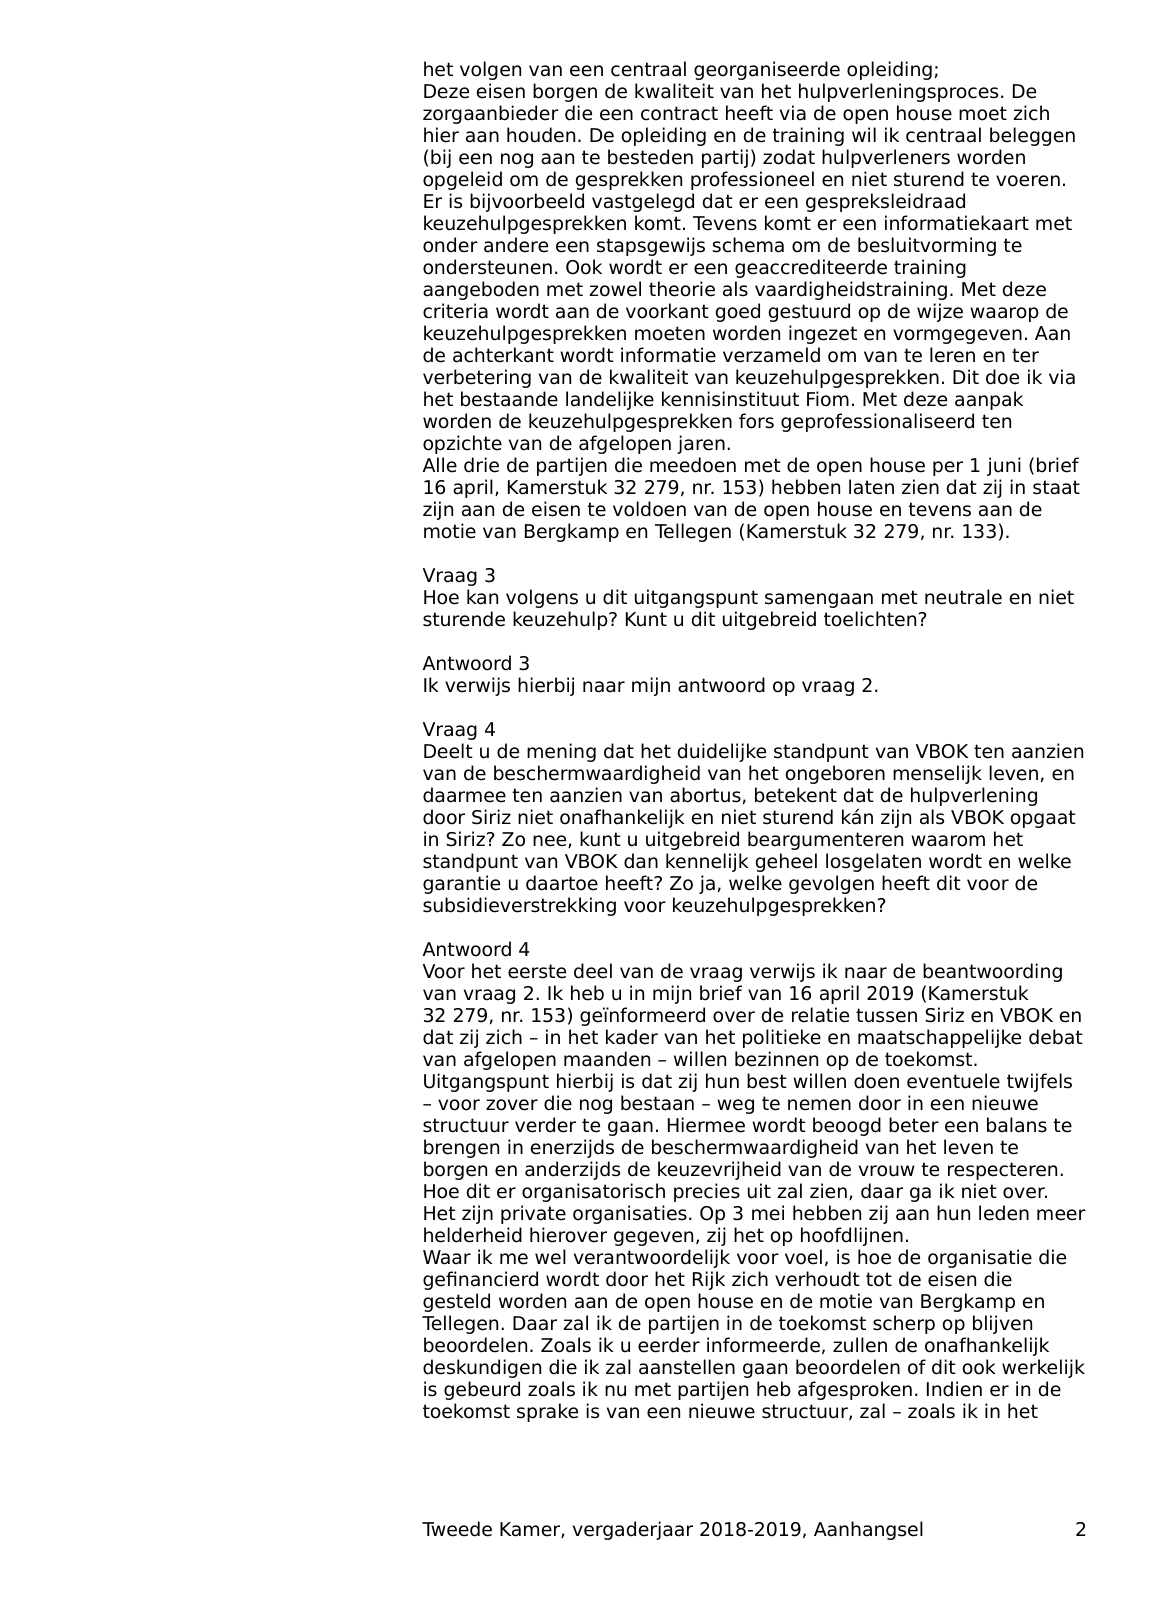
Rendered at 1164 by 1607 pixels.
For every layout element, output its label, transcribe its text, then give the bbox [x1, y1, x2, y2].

text Antwoord 4 [422, 939, 1087, 961]
text Waar ik me wel verantwoordelijk voor voel, is hoe de organisatie die gefinancierd wordt door het Rijk zich verhoudt tot de eisen die gesteld worden aan de open house en de motie van Bergkamp en Tellegen. Daar zal ik de partijen in de toekomst scherp op blijven beoordelen. Zoals ik u eerder informeerde, zullen de onafhankelijk deskundigen die ik zal aanstellen gaan beoordelen of dit ook werkelijk is gebeurd zoals ik nu met partijen heb afgesproken. Indien er in de toekomst sprake is van een nieuwe structuur, zal – zoals ik in het [422, 1247, 1087, 1423]
text Vraag 3 [422, 565, 1087, 587]
text Alle drie de partijen die meedoen met de open house per 1 juni (brief 16 april, Kamerstuk 32 279, nr. 153) hebben laten zien dat zij in staat zijn aan de eisen te voldoen van de open house en tevens aan de motie van Bergkamp en Tellegen (Kamerstuk 32 279, nr. 133). [422, 455, 1087, 543]
text Antwoord 3 [422, 653, 1087, 675]
text Voor het eerste deel van de vraag verwijs ik naar de beantwoording van vraag 2. Ik heb u in mijn brief van 16 april 2019 (Kamerstuk 32 279, nr. 153) geïnformeerd over de relatie tussen Siriz en VBOK en dat zij zich – in het kader van het politieke en maatschappelijke debat van afgelopen maanden – willen bezinnen op de toekomst. Uitgangspunt hierbij is dat zij hun best willen doen eventuele twijfels – voor zover die nog bestaan – weg te nemen door in een nieuwe structuur verder te gaan. Hiermee wordt beoogd beter een balans te brengen in enerzijds de beschermwaardigheid van het leven te borgen en anderzijds de keuzevrijheid van de vrouw te respecteren. Hoe dit er organisatorisch precies uit zal zien, daar ga ik niet over. Het zijn private organisaties. Op 3 mei hebben zij aan hun leden meer helderheid hierover gegeven, zij het op hoofdlijnen. [422, 961, 1087, 1247]
text Hoe kan volgens u dit uitgangspunt samengaan met neutrale en niet sturende keuzehulp? Kunt u dit uitgebreid toelichten? [422, 587, 1087, 631]
text Vraag 4 [422, 719, 1087, 741]
text het volgen van een centraal georganiseerde opleiding; [422, 59, 1087, 81]
text Deelt u de mening dat het duidelijke standpunt van VBOK ten aanzien van de beschermwaardigheid van het ongeboren menselijk leven, en daarmee ten aanzien van abortus, betekent dat de hulpverlening door Siriz niet onafhankelijk en niet sturend kán zijn als VBOK opgaat in Siriz? Zo nee, kunt u uitgebreid beargumenteren waarom het standpunt van VBOK dan kennelijk geheel losgelaten wordt en welke garantie u daartoe heeft? Zo ja, welke gevolgen heeft dit voor de subsidieverstrekking voor keuzehulpgesprekken? [422, 741, 1087, 917]
text Ik verwijs hierbij naar mijn antwoord op vraag 2. [422, 675, 1087, 697]
text Deze eisen borgen de kwaliteit van het hulpverleningsproces. De zorgaanbieder die een contract heeft via de open house moet zich hier aan houden. De opleiding en de training wil ik centraal beleggen (bij een nog aan te besteden partij) zodat hulpverleners worden opgeleid om de gesprekken professioneel en niet sturend te voeren. Er is bijvoorbeeld vastgelegd dat er een gespreksleidraad keuzehulpgesprekken komt. Tevens komt er een informatiekaart met onder andere een stapsgewijs schema om de besluitvorming te ondersteunen. Ook wordt er een geaccrediteerde training aangeboden met zowel theorie als vaardigheidstraining. Met deze criteria wordt aan de voorkant goed gestuurd op de wijze waarop de keuzehulpgesprekken moeten worden ingezet en vormgegeven. Aan de achterkant wordt informatie verzameld om van te leren en ter verbetering van de kwaliteit van keuzehulpgesprekken. Dit doe ik via het bestaande landelijke kennisinstituut Fiom. Met deze aanpak worden de keuzehulpgesprekken fors geprofessionaliseerd ten opzichte van de afgelopen jaren. [422, 81, 1087, 455]
